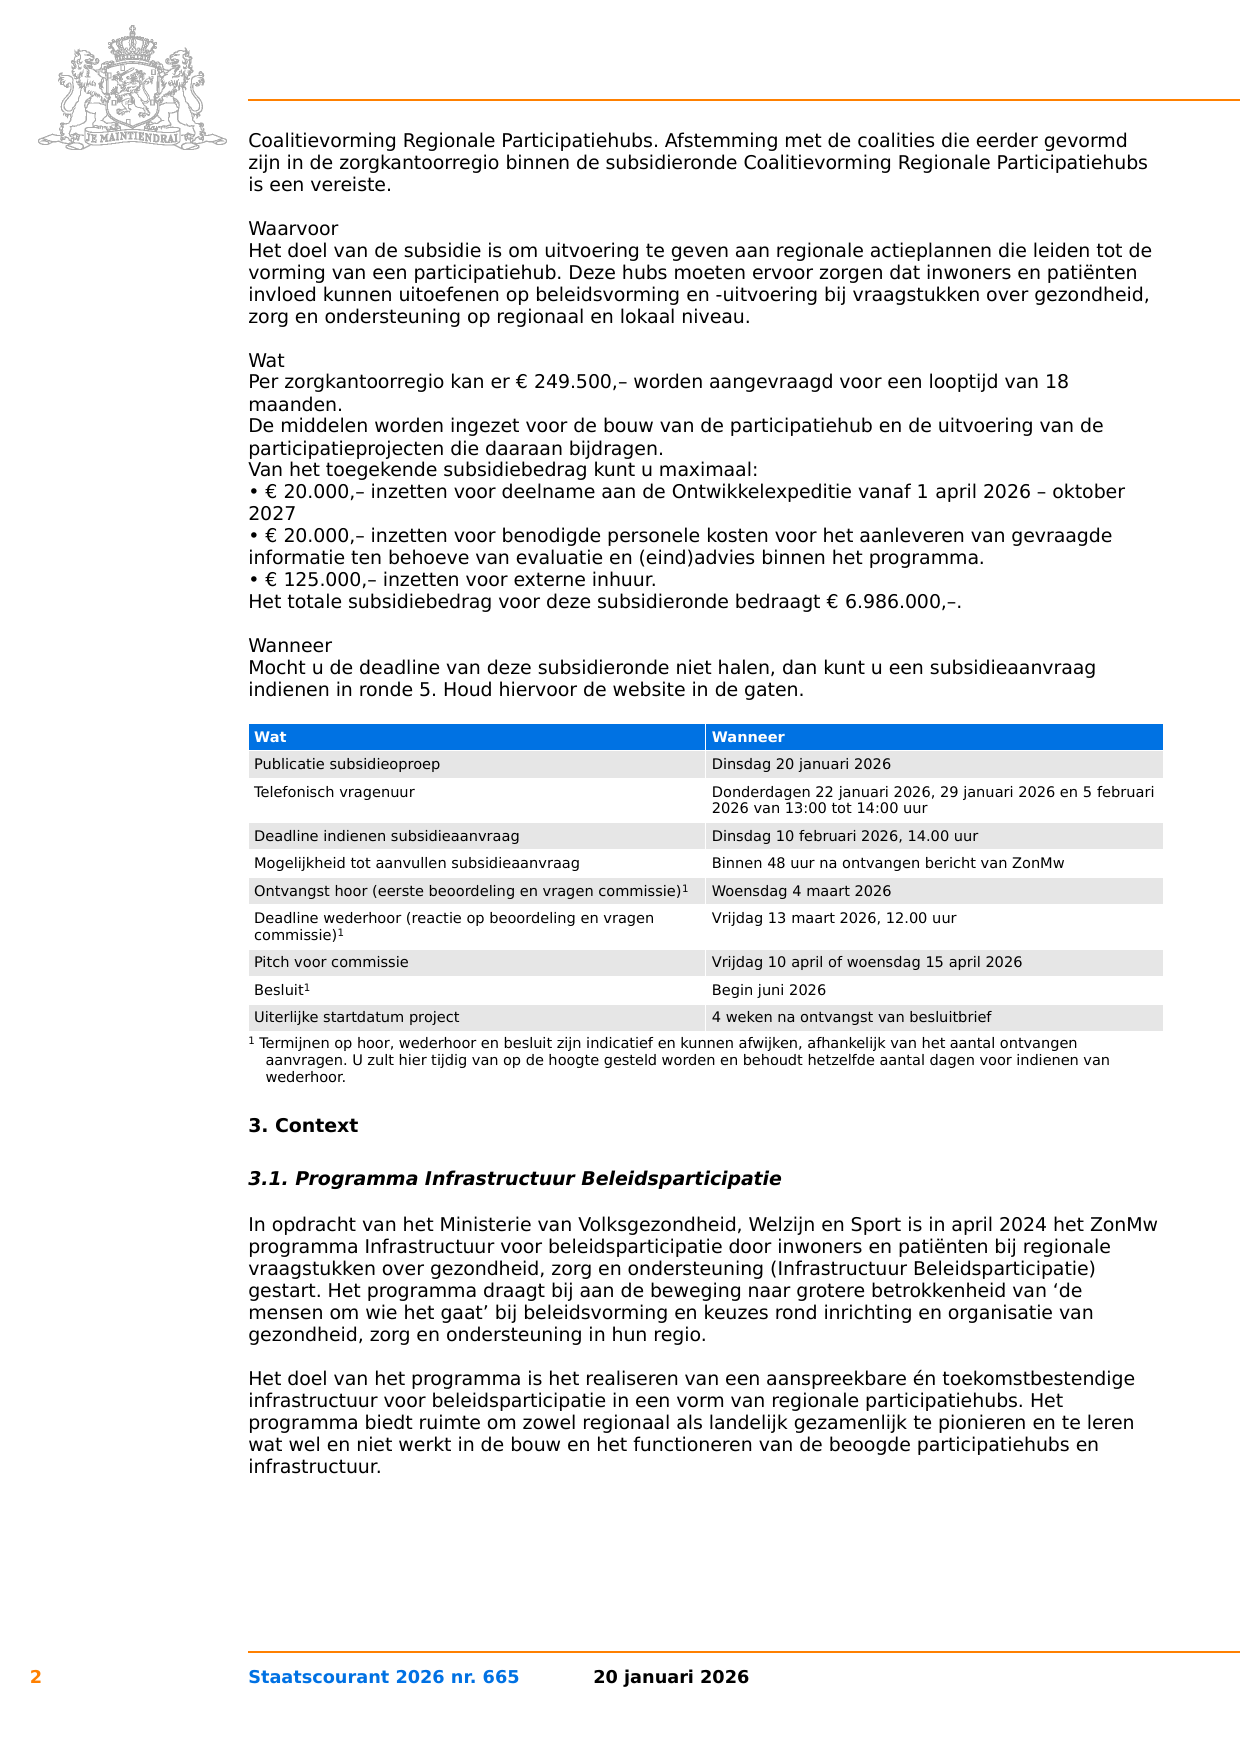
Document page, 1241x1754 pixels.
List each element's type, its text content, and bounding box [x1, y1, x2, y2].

table_cell Vrijdag 13 maart 2026, 12.00 uur [706, 905, 1163, 949]
table_cell Mogelijkheid tot aanvullen subsidieaanvraag [249, 851, 705, 877]
text • € 20.000,– inzetten voor benodigde personele kosten voor het aanleveren van gevraagde informatie ten behoeve van evaluatie en (eind)advies binnen het programma. [248, 525, 1163, 569]
subtitle 3. Context [248, 1115, 1163, 1137]
table_cell Binnen 48 uur na ontvangen bericht van ZonMw [706, 851, 1163, 877]
text Wat [248, 349, 1163, 371]
table_cell Besluit1 [249, 977, 705, 1003]
text • € 20.000,– inzetten voor deelname aan de Ontwikkelexpeditie vanaf 1 april 2026 – oktober 2027 [248, 481, 1163, 525]
table_cell Ontvangst hoor (eerste beoordeling en vragen commissie)1 [249, 878, 705, 904]
table_cell Pitch voor commissie [249, 950, 705, 976]
table_cell Dinsdag 10 februari 2026, 14.00 uur [706, 823, 1163, 849]
table_cell 4 weken na ontvangst van besluitbrief [706, 1005, 1163, 1031]
text • € 125.000,– inzetten voor externe inhuur. [248, 569, 1163, 591]
text De middelen worden ingezet voor de bouw van de participatiehub en de uitvoering van de participatieprojecten die daaraan bijdragen. [248, 415, 1163, 459]
text Het totale subsidiebedrag voor deze subsidieronde bedraagt € 6.986.000,–. [248, 591, 1163, 613]
text Coalitievorming Regionale Participatiehubs. Afstemming met de coalities die eerder gevormd zijn in de zorgkantoorregio binnen de subsidieronde Coalitievorming Regionale Participatiehubs is een vereiste. [248, 130, 1163, 196]
text Wanneer [248, 635, 1163, 657]
text In opdracht van het Ministerie van Volksgezondheid, Welzijn en Sport is in april 2024 het ZonMw programma Infrastructuur voor beleidsparticipatie door inwoners en patiënten bij regionale vraagstukken over gezondheid, zorg en ondersteuning (Infrastructuur Beleidsparticipatie) gestart. Het programma draagt bij aan de beweging naar grotere betrokkenheid van ‘de mensen om wie het gaat’ bij beleidsvorming en keuzes rond inrichting en organisatie van gezondheid, zorg en ondersteuning in hun regio. [248, 1214, 1163, 1346]
text Van het toegekende subsidiebedrag kunt u maximaal: [248, 459, 1163, 481]
table_header Wat [249, 724, 705, 750]
table_cell Vrijdag 10 april of woensdag 15 april 2026 [706, 950, 1163, 976]
table_cell Begin juni 2026 [706, 977, 1163, 1003]
table_cell Uiterlijke startdatum project [249, 1005, 705, 1031]
text Waarvoor [248, 218, 1163, 240]
table_cell 1 Termijnen op hoor, wederhoor en besluit zijn indicatief en kunnen afwijken, afhankelijk van het aantal ontvangen aanvragen. U zult hier tijdig van op de hoogte gesteld worden en behoudt hetzelfde aantal dagen voor indienen van wederhoor. [248, 1032, 1163, 1085]
table_cell Dinsdag 20 januari 2026 [706, 751, 1163, 778]
text Het doel van het programma is het realiseren van een aanspreekbare én toekomstbestendige infrastructuur voor beleidsparticipatie in een vorm van regionale participatiehubs. Het programma biedt ruimte om zowel regionaal als landelijk gezamenlijk te pionieren en te leren wat wel en niet werkt in de bouw en het functioneren van de beoogde participatiehubs en infrastructuur. [248, 1368, 1163, 1478]
picture [38, 25, 227, 150]
table_cell Publicatie subsidieoproep [249, 751, 705, 778]
table_cell Deadline indienen subsidieaanvraag [249, 823, 705, 849]
subtitle 3.1. Programma Infrastructuur Beleidsparticipatie [248, 1167, 1163, 1189]
table_cell Donderdagen 22 januari 2026, 29 januari 2026 en 5 februari 2026 van 13:00 tot 14:00 uur [706, 779, 1163, 822]
text Per zorgkantoorregio kan er € 249.500,– worden aangevraagd voor een looptijd van 18 maanden. [248, 371, 1163, 415]
text Het doel van de subsidie is om uitvoering te geven aan regionale actieplannen die leiden tot de vorming van een participatiehub. Deze hubs moeten ervoor zorgen dat inwoners en patiënten invloed kunnen uitoefenen op beleidsvorming en -uitvoering bij vraagstukken over gezondheid, zorg en ondersteuning op regionaal en lokaal niveau. [248, 240, 1163, 328]
table_cell Telefonisch vragenuur [249, 779, 705, 822]
text Mocht u de deadline van deze subsidieronde niet halen, dan kunt u een subsidieaanvraag indienen in ronde 5. Houd hiervoor de website in de gaten. [248, 657, 1163, 701]
table_cell Woensdag 4 maart 2026 [706, 878, 1163, 904]
table_header Wanneer [706, 724, 1163, 750]
table_cell Deadline wederhoor (reactie op beoordeling en vragen commissie)1 [249, 905, 705, 949]
